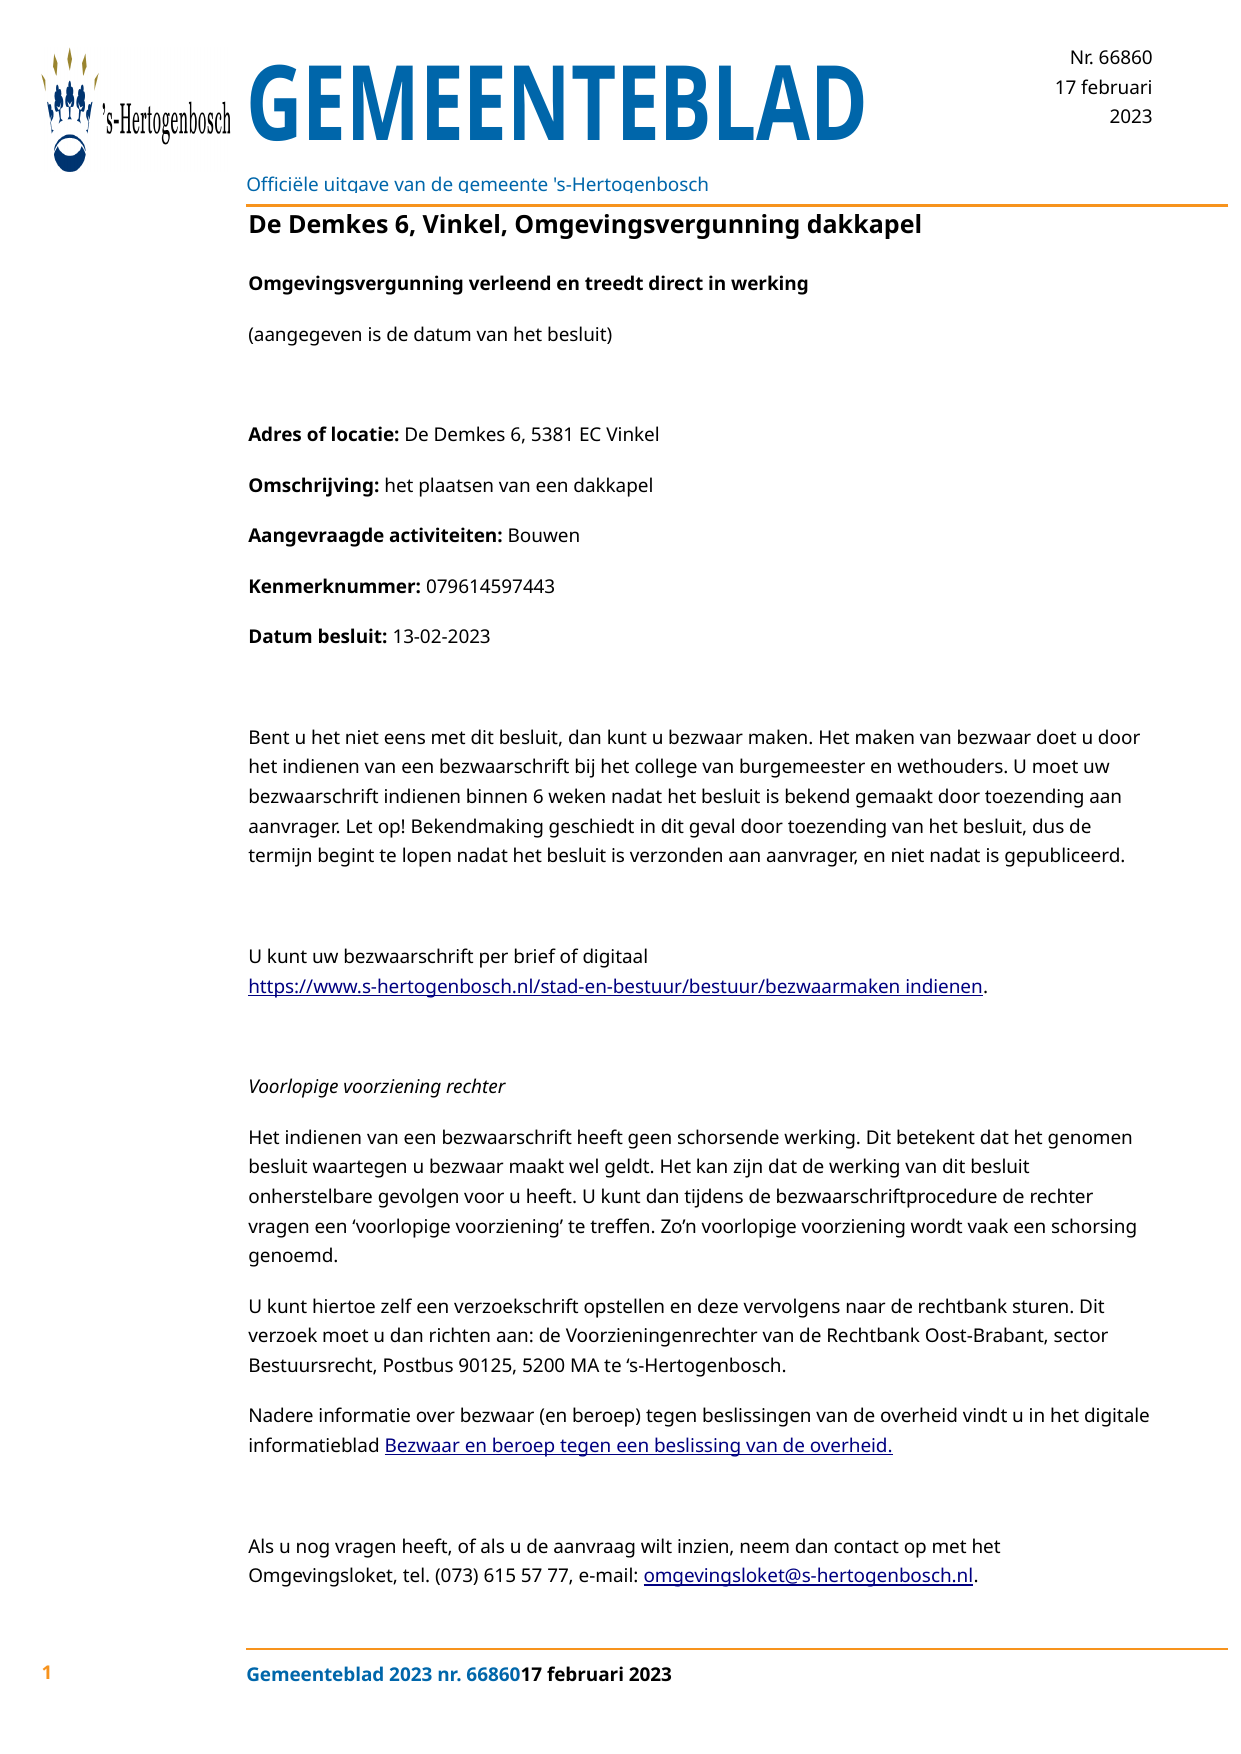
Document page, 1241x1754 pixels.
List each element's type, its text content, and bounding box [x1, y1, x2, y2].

text Het indienen van een bezwaarschrift heeft geen schorsende werking. Dit betekent dat het genomen besluit waartegen u bezwaar maakt wel geldt. Het kan zijn dat de werking van dit besluit onherstelbare gevolgen voor u heeft. U kunt dan tijdens de bezwaarschriftprocedure de rechter vragen een ‘voorlopige voorziening’ te treffen. Zo’n voorlopige voorziening wordt vaak een schorsing genoemd. [248, 1124, 1152, 1268]
text De Demkes 6, Vinkel, Omgevingsvergunning dakkapel [248, 207, 1152, 241]
text U kunt uw bezwaarschrift per brief of digitaal https://www.s-hertogenbosch.nl/stad-en-bestuur/bestuur/bezwaarmaken indienen. [248, 943, 1152, 998]
text Nadere informatie over bezwaar (en beroep) tegen beslissingen van de overheid vindt u in het digitale informatieblad Bezwaar en beroep tegen een beslissing van de overheid. [248, 1402, 1152, 1458]
picture [41, 47, 231, 172]
text Adres of locatie: De Demkes 6, 5381 EC Vinkel [248, 422, 1152, 447]
text Omgevingsvergunning verleend en treedt direct in werking [248, 270, 1152, 296]
text Bent u het niet eens met dit besluit, dan kunt u bezwaar maken. Het maken van bezwaar doet u door het indienen van een bezwaarschrift bij het college van burgemeester en wethouders. U moet uw bezwaarschrift indienen binnen 6 weken nadat het besluit is bekend gemaakt door toezending aan aanvrager. Let op! Bekendmaking geschiedt in dit geval door toezending van het besluit, dus de termijn begint te lopen nadat het besluit is verzonden aan aanvrager, en niet nadat is gepubliceerd. [248, 724, 1152, 868]
text Voorlopige voorziening rechter [248, 1074, 1152, 1099]
text Kenmerknummer: 079614597443 [248, 573, 1152, 598]
text (aangegeven is de datum van het besluit) [248, 321, 1152, 346]
text Omschrijving: het plaatsen van een dakkapel [248, 472, 1152, 498]
text Als u nog vragen heeft, of als u de aanvraag wilt inzien, neem dan contact op met het Omgevingsloket, tel. (073) 615 57 77, e-mail: omgevingsloket@s-hertogenbosch.nl. [248, 1533, 1152, 1588]
text Aangevraagde activiteiten: Bouwen [248, 522, 1152, 548]
text U kunt hiertoe zelf een verzoekschrift opstellen en deze vervolgens naar de rechtbank sturen. Dit verzoek moet u dan richten aan: de Voorzieningenrechter van de Rechtbank Oost-Brabant, sector Bestuursrecht, Postbus 90125, 5200 MA te ‘s-Hertogenbosch. [248, 1293, 1152, 1378]
text Datum besluit: 13-02-2023 [248, 623, 1152, 649]
